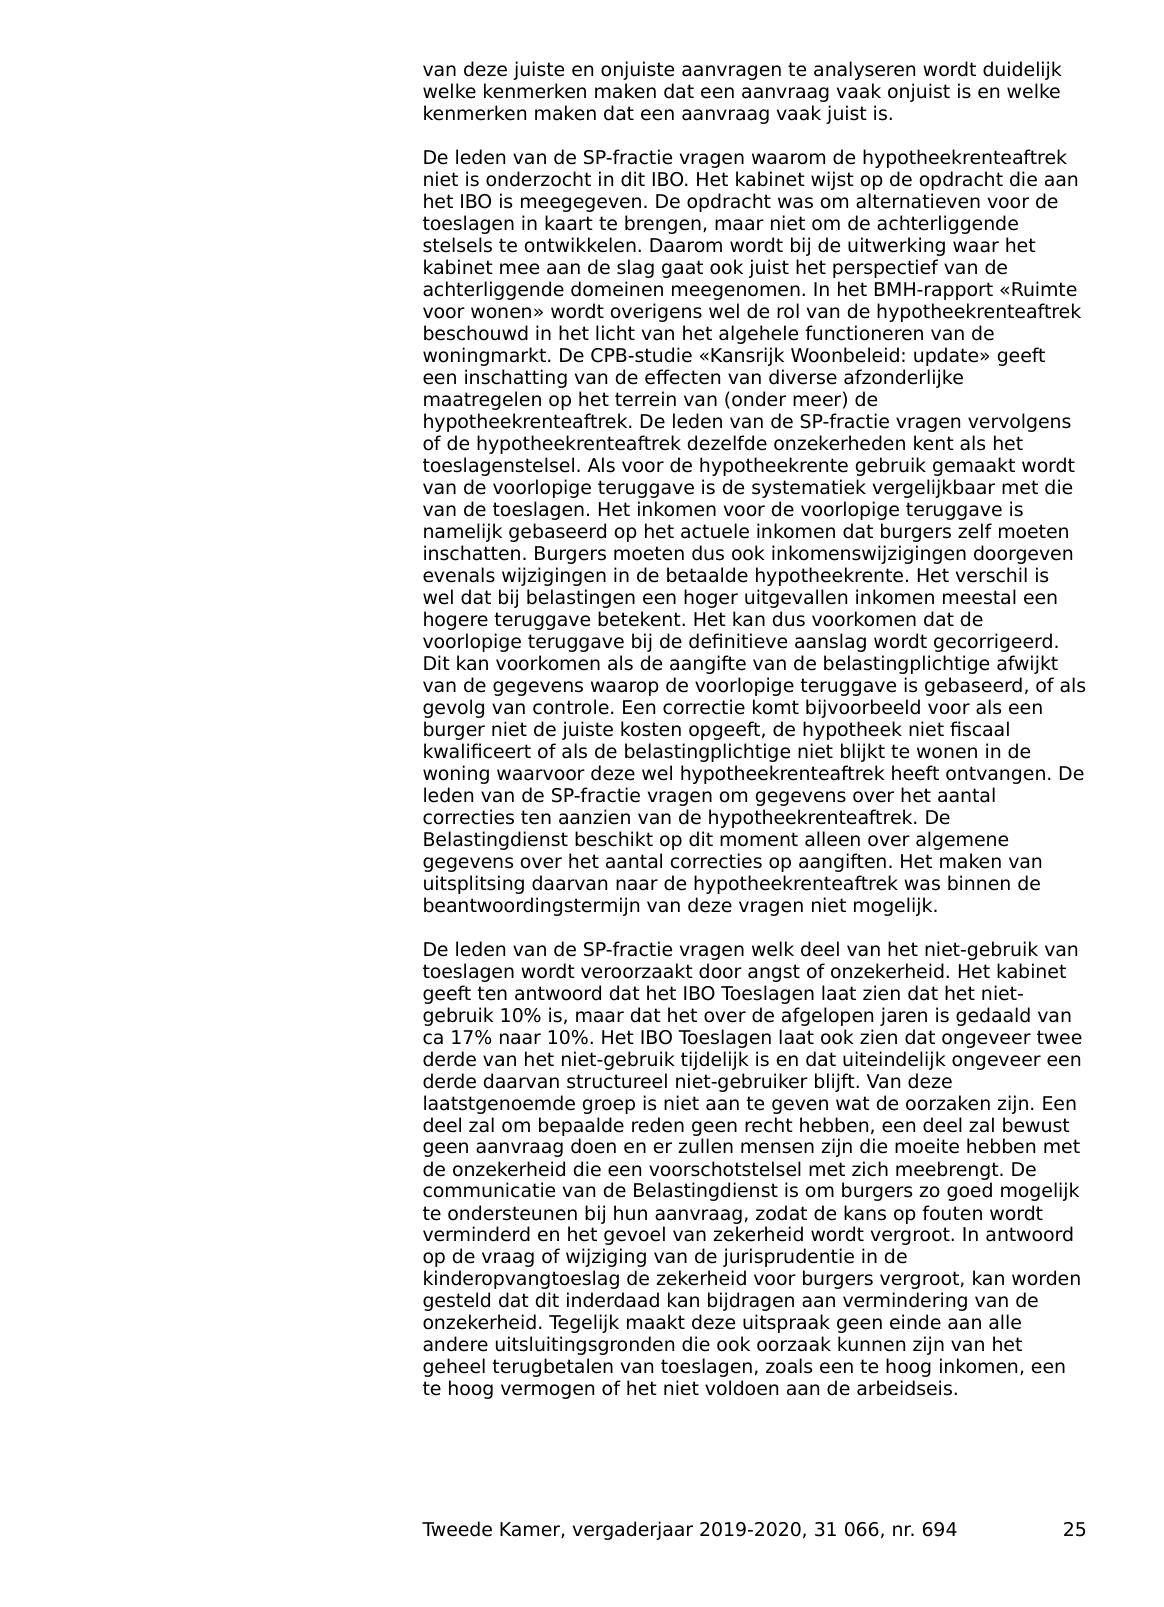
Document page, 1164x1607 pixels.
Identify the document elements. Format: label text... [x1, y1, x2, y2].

text van deze juiste en onjuiste aanvragen te analyseren wordt duidelijk welke kenmerken maken dat een aanvraag vaak onjuist is en welke kenmerken maken dat een aanvraag vaak juist is. [422, 59, 1087, 125]
text De leden van de SP-fractie vragen waarom de hypotheekrenteaftrek niet is onderzocht in dit IBO. Het kabinet wijst op de opdracht die aan het IBO is meegegeven. De opdracht was om alternatieven voor de toeslagen in kaart te brengen, maar niet om de achterliggende stelsels te ontwikkelen. Daarom wordt bij de uitwerking waar het kabinet mee aan de slag gaat ook juist het perspectief van de achterliggende domeinen meegenomen. In het BMH-rapport «Ruimte voor wonen» wordt overigens wel de rol van de hypotheekrenteaftrek beschouwd in het licht van het algehele functioneren van de woningmarkt. De CPB-studie «Kansrijk Woonbeleid: update» geeft een inschatting van de effecten van diverse afzonderlijke maatregelen op het terrein van (onder meer) de hypotheekrenteaftrek. De leden van de SP-fractie vragen vervolgens of de hypotheekrenteaftrek dezelfde onzekerheden kent als het toeslagenstelsel. Als voor de hypotheekrente gebruik gemaakt wordt van de voorlopige teruggave is de systematiek vergelijkbaar met die van de toeslagen. Het inkomen voor de voorlopige teruggave is namelijk gebaseerd op het actuele inkomen dat burgers zelf moeten inschatten. Burgers moeten dus ook inkomenswijzigingen doorgeven evenals wijzigingen in de betaalde hypotheekrente. Het verschil is wel dat bij belastingen een hoger uitgevallen inkomen meestal een hogere teruggave betekent. Het kan dus voorkomen dat de voorlopige teruggave bij de definitieve aanslag wordt gecorrigeerd. Dit kan voorkomen als de aangifte van de belastingplichtige afwijkt van de gegevens waarop de voorlopige teruggave is gebaseerd, of als gevolg van controle. Een correctie komt bijvoorbeeld voor als een burger niet de juiste kosten opgeeft, de hypotheek niet fiscaal kwalificeert of als de belastingplichtige niet blijkt te wonen in de woning waarvoor deze wel hypotheekrenteaftrek heeft ontvangen. De leden van de SP-fractie vragen om gegevens over het aantal correcties ten aanzien van de hypotheekrenteaftrek. De Belastingdienst beschikt op dit moment alleen over algemene gegevens over het aantal correcties op aangiften. Het maken van uitsplitsing daarvan naar de hypotheekrenteaftrek was binnen de beantwoordingstermijn van deze vragen niet mogelijk. [422, 147, 1087, 916]
text De leden van de SP-fractie vragen welk deel van het niet-gebruik van toeslagen wordt veroorzaakt door angst of onzekerheid. Het kabinet geeft ten antwoord dat het IBO Toeslagen laat zien dat het niet-gebruik 10% is, maar dat het over de afgelopen jaren is gedaald van ca 17% naar 10%. Het IBO Toeslagen laat ook zien dat ongeveer twee derde van het niet-gebruik tijdelijk is en dat uiteindelijk ongeveer een derde daarvan structureel niet-gebruiker blijft. Van deze laatstgenoemde groep is niet aan te geven wat de oorzaken zijn. Een deel zal om bepaalde reden geen recht hebben, een deel zal bewust geen aanvraag doen en er zullen mensen zijn die moeite hebben met de onzekerheid die een voorschotstelsel met zich meebrengt. De communicatie van de Belastingdienst is om burgers zo goed mogelijk te ondersteunen bij hun aanvraag, zodat de kans op fouten wordt verminderd en het gevoel van zekerheid wordt vergroot. In antwoord op de vraag of wijziging van de jurisprudentie in de kinderopvangtoeslag de zekerheid voor burgers vergroot, kan worden gesteld dat dit inderdaad kan bijdragen aan vermindering van de onzekerheid. Tegelijk maakt deze uitspraak geen einde aan alle andere uitsluitingsgronden die ook oorzaak kunnen zijn van het geheel terugbetalen van toeslagen, zoals een te hoog inkomen, een te hoog vermogen of het niet voldoen aan de arbeidseis. [422, 939, 1087, 1400]
